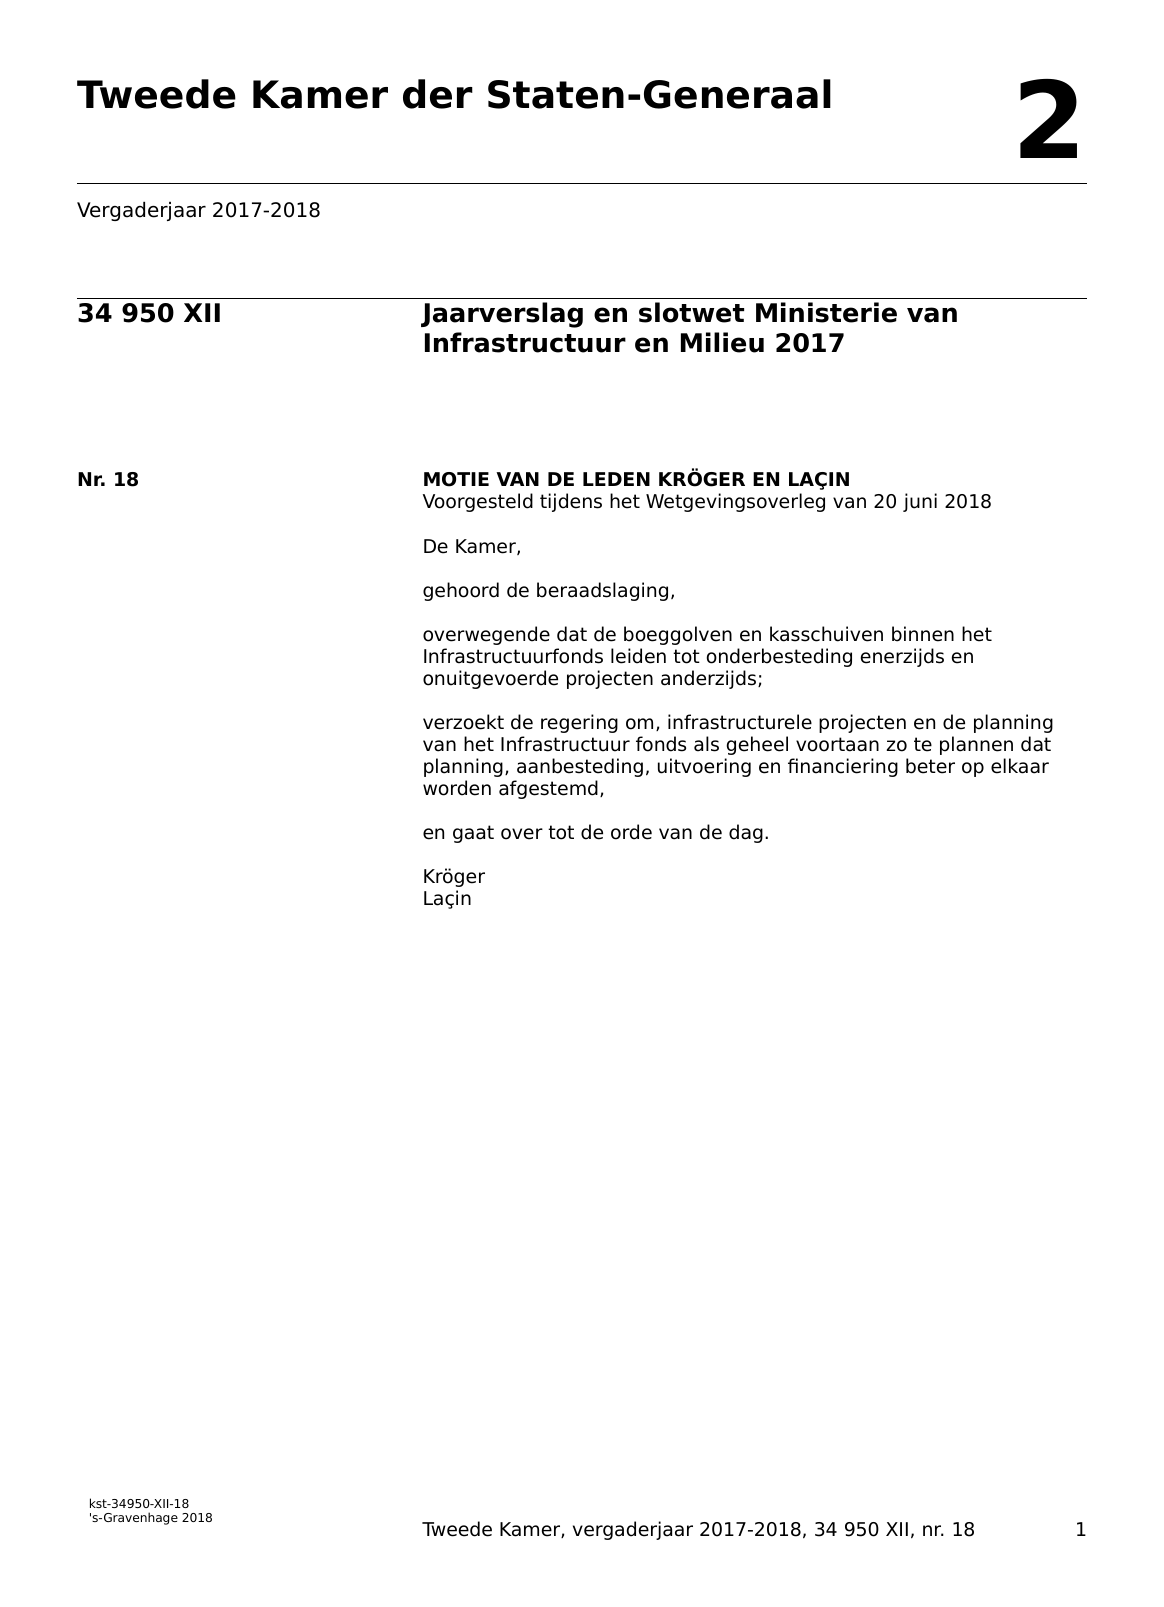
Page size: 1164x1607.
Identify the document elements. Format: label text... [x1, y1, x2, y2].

text Laçin [422, 888, 1087, 910]
text Voorgesteld tijdens het Wetgevingsoverleg van 20 juni 2018 [422, 491, 1087, 513]
text 's-Gravenhage 2018 [88, 1511, 323, 1525]
text Kröger [422, 866, 1087, 888]
table_cell Vergaderjaar 2017-2018 [77, 184, 1087, 298]
subtitle 34 950 XII Jaarverslag en slotwet Ministerie van Infrastructuur en Milieu 2017 [77, 299, 1087, 358]
subtitle Nr. 18 MOTIE VAN DE LEDEN KRÖGER EN LAÇIN [77, 469, 1087, 491]
text De Kamer, [422, 536, 1087, 557]
table_header 2 [886, 59, 1087, 183]
text kst-34950-XII-18 [88, 1497, 323, 1511]
text gehoord de beraadslaging, [422, 580, 1087, 602]
table_header Tweede Kamer der Staten-Generaal [77, 59, 886, 183]
text overwegende dat de boeggolven en kasschuiven binnen het Infrastructuurfonds leiden tot onderbesteding enerzijds en onuitgevoerde projecten anderzijds; [422, 624, 1087, 690]
text verzoekt de regering om, infrastructurele projecten en de planning van het Infrastructuur fonds als geheel voortaan zo te plannen dat planning, aanbesteding, uitvoering en financiering beter op elkaar worden afgestemd, [422, 712, 1087, 800]
text en gaat over tot de orde van de dag. [422, 822, 1087, 844]
